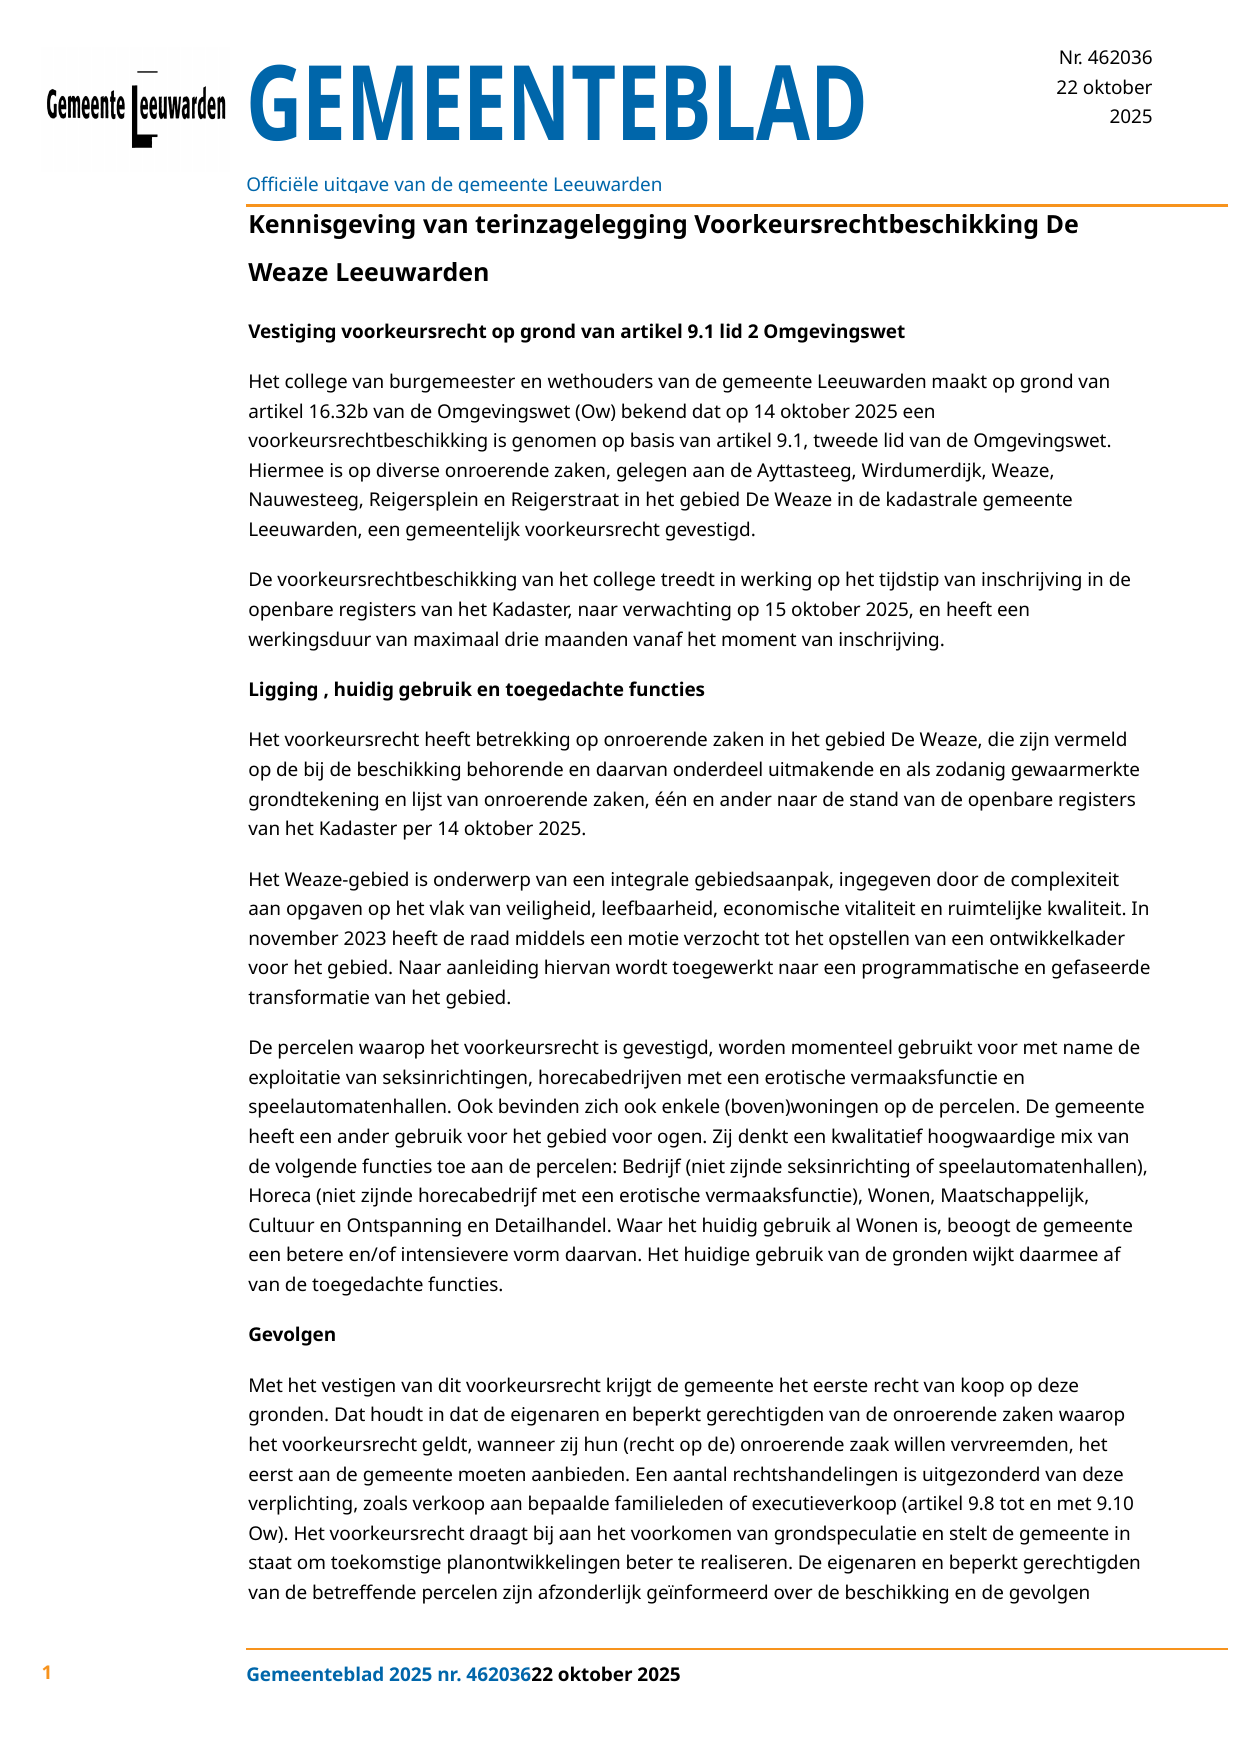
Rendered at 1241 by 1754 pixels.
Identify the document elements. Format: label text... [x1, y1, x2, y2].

text Kennisgeving van terinzagelegging Voorkeursrechtbeschikking De Weaze Leeuwarden [248, 207, 1152, 288]
text Het Weaze-gebied is onderwerp van een integrale gebiedsaanpak, ingegeven door de complexiteit aan opgaven op het vlak van veiligheid, leefbaarheid, economische vitaliteit en ruimtelijke kwaliteit. In november 2023 heeft de raad middels een motie verzocht tot het opstellen van een ontwikkelkader voor het gebied. Naar aanleiding hiervan wordt toegewerkt naar een programmatische en gefaseerde transformatie van het gebied. [248, 866, 1152, 1010]
text Vestiging voorkeursrecht op grond van artikel 9.1 lid 2 Omgevingswet [248, 318, 1152, 344]
text Gevolgen [248, 1322, 1152, 1347]
text Het college van burgemeester en wethouders van de gemeente Leeuwarden maakt op grond van artikel 16.32b van de Omgevingswet (Ow) bekend dat op 14 oktober 2025 een voorkeursrechtbeschikking is genomen op basis van artikel 9.1, tweede lid van de Omgevingswet. Hiermee is op diverse onroerende zaken, gelegen aan de Ayttasteeg, Wirdumerdijk, Weaze, Nauwesteeg, Reigersplein en Reigerstraat in het gebied De Weaze in de kadastrale gemeente Leeuwarden, een gemeentelijk voorkeursrecht gevestigd. [248, 368, 1152, 542]
picture [41, 47, 231, 172]
text De percelen waarop het voorkeursrecht is gevestigd, worden momenteel gebruikt voor met name de exploitatie van seksinrichtingen, horecabedrijven met een erotische vermaaksfunctie en speelautomatenhallen. Ook bevinden zich ook enkele (boven)woningen op de percelen. De gemeente heeft een ander gebruik voor het gebied voor ogen. Zij denkt een kwalitatief hoogwaardige mix van de volgende functies toe aan de percelen: Bedrijf (niet zijnde seksinrichting of speelautomatenhallen), Horeca (niet zijnde horecabedrijf met een erotische vermaaksfunctie), Wonen, Maatschappelijk, Cultuur en Ontspanning en Detailhandel. Waar het huidig gebruik al Wonen is, beoogt de gemeente een betere en/of intensievere vorm daarvan. Het huidige gebruik van de gronden wijkt daarmee af van de toegedachte functies. [248, 1034, 1152, 1297]
text De voorkeursrechtbeschikking van het college treedt in werking op het tijdstip van inschrijving in de openbare registers van het Kadaster, naar verwachting op 15 oktober 2025, en heeft een werkingsduur van maximaal drie maanden vanaf het moment van inschrijving. [248, 567, 1152, 652]
text Ligging , huidig gebruik en toegedachte functies [248, 676, 1152, 702]
text Met het vestigen van dit voorkeursrecht krijgt de gemeente het eerste recht van koop op deze gronden. Dat houdt in dat de eigenaren en beperkt gerechtigden van de onroerende zaken waarop het voorkeursrecht geldt, wanneer zij hun (recht op de) onroerende zaak willen vervreemden, het eerst aan de gemeente moeten aanbieden. Een aantal rechtshandelingen is uitgezonderd van deze verplichting, zoals verkoop aan bepaalde familieleden of executieverkoop (artikel 9.8 tot en met 9.10 Ow). Het voorkeursrecht draagt bij aan het voorkomen van grondspeculatie en stelt de gemeente in staat om toekomstige planontwikkelingen beter te realiseren. De eigenaren en beperkt gerechtigden van de betreffende percelen zijn afzonderlijk geïnformeerd over de beschikking en de gevolgen [248, 1372, 1152, 1605]
text Het voorkeursrecht heeft betrekking op onroerende zaken in het gebied De Weaze, die zijn vermeld op de bij de beschikking behorende en daarvan onderdeel uitmakende en als zodanig gewaarmerkte grondtekening en lijst van onroerende zaken, één en ander naar de stand van de openbare registers van het Kadaster per 14 oktober 2025. [248, 727, 1152, 841]
